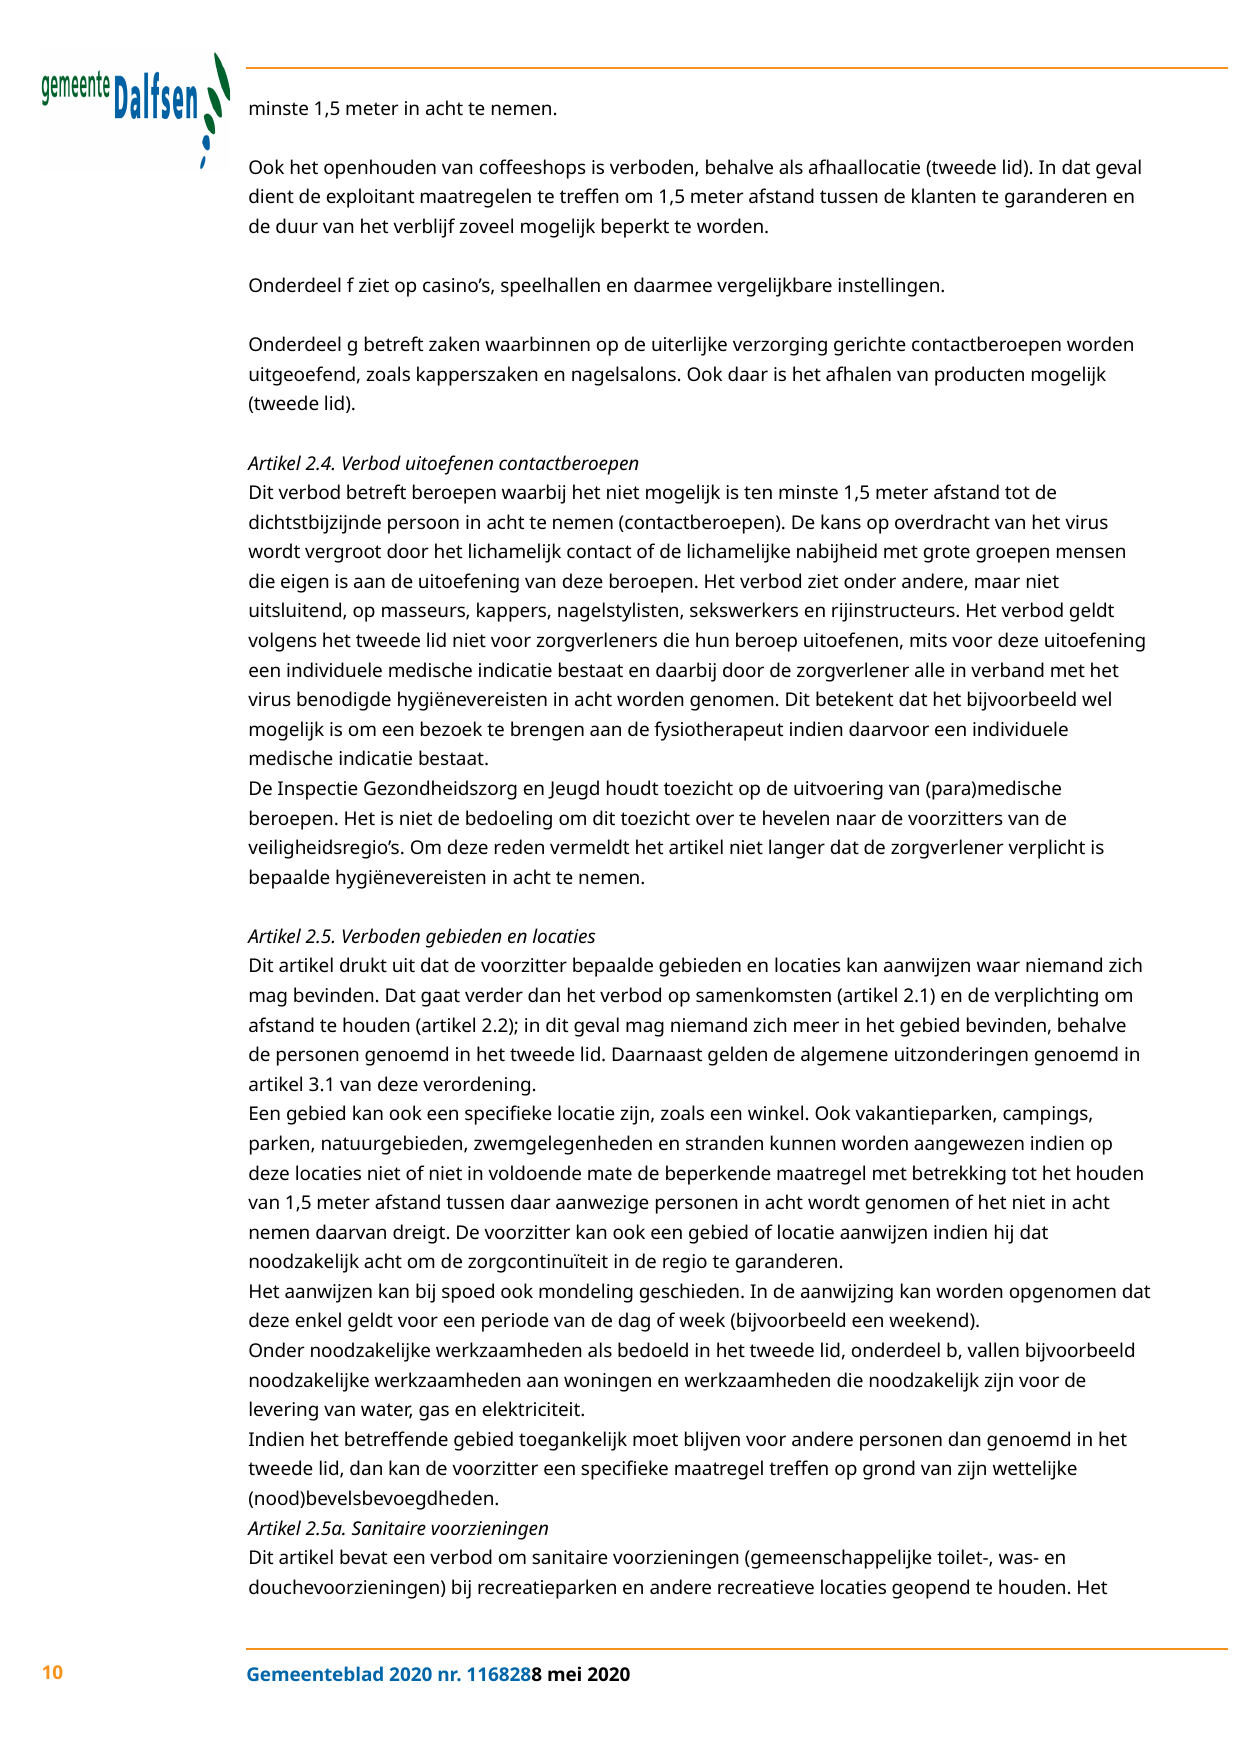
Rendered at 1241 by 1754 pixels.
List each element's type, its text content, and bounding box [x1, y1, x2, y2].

text Onderdeel f ziet op casino’s, speelhallen en daarmee vergelijkbare instellingen. [248, 272, 1152, 298]
text Artikel 2.5. Verboden gebieden en locaties [248, 923, 1152, 949]
text Dit artikel drukt uit dat de voorzitter bepaalde gebieden en locaties kan aanwijzen waar niemand zich mag bevinden. Dat gaat verder dan het verbod op samenkomsten (artikel 2.1) en de verplichting om afstand te houden (artikel 2.2); in dit geval mag niemand zich meer in het gebied bevinden, behalve de personen genoemd in het tweede lid. Daarnaast gelden de algemene uitzonderingen genoemd in artikel 3.1 van deze verordening. [248, 953, 1152, 1097]
text Artikel 2.4. Verbod uitoefenen contactberoepen [248, 450, 1152, 476]
text Onderdeel g betreft zaken waarbinnen op de uiterlijke verzorging gerichte contactberoepen worden uitgeoefend, zoals kapperszaken en nagelsalons. Ook daar is het afhalen van producten mogelijk (tweede lid). [248, 331, 1152, 416]
text minste 1,5 meter in acht te nemen. [248, 95, 1152, 121]
text Ook het openhouden van coffeeshops is verboden, behalve als afhaallocatie (tweede lid). In dat geval dient de exploitant maatregelen te treffen om 1,5 meter afstand tussen de klanten te garanderen en de duur van het verblijf zoveel mogelijk beperkt te worden. [248, 154, 1152, 239]
text Artikel 2.5a. Sanitaire voorzieningen [248, 1515, 1152, 1541]
text Dit verbod betreft beroepen waarbij het niet mogelijk is ten minste 1,5 meter afstand tot de dichtstbijzijnde persoon in acht te nemen (contactberoepen). De kans op overdracht van het virus wordt vergroot door het lichamelijk contact of de lichamelijke nabijheid met grote groepen mensen die eigen is aan de uitoefening van deze beroepen. Het verbod ziet onder andere, maar niet uitsluitend, op masseurs, kappers, nagelstylisten, sekswerkers en rijinstructeurs. Het verbod geldt volgens het tweede lid niet voor zorgverleners die hun beroep uitoefenen, mits voor deze uitoefening een individuele medische indicatie bestaat en daarbij door de zorgverlener alle in verband met het virus benodigde hygiënevereisten in acht worden genomen. Dit betekent dat het bijvoorbeeld wel mogelijk is om een bezoek te brengen aan de fysiotherapeut indien daarvoor een individuele medische indicatie bestaat. [248, 479, 1152, 771]
text Indien het betreffende gebied toegankelijk moet blijven voor andere personen dan genoemd in het tweede lid, dan kan de voorzitter een specifieke maatregel treffen op grond van zijn wettelijke (nood)bevelsbevoegdheden. [248, 1426, 1152, 1511]
text Dit artikel bevat een verbod om sanitaire voorzieningen (gemeenschappelijke toilet-, was- en douchevoorzieningen) bij recreatieparken en andere recreatieve locaties geopend te houden. Het [248, 1544, 1152, 1600]
picture [41, 47, 231, 172]
text Onder noodzakelijke werkzaamheden als bedoeld in het tweede lid, onderdeel b, vallen bijvoorbeeld noodzakelijke werkzaamheden aan woningen en werkzaamheden die noodzakelijk zijn voor de levering van water, gas en elektriciteit. [248, 1337, 1152, 1422]
text De Inspectie Gezondheidszorg en Jeugd houdt toezicht op de uitvoering van (para)medische beroepen. Het is niet de bedoeling om dit toezicht over te hevelen naar de voorzitters van de veiligheidsregio’s. Om deze reden vermeldt het artikel niet langer dat de zorgverlener verplicht is bepaalde hygiënevereisten in acht te nemen. [248, 775, 1152, 890]
text Een gebied kan ook een specifieke locatie zijn, zoals een winkel. Ook vakantieparken, campings, parken, natuurgebieden, zwemgelegenheden en stranden kunnen worden aangewezen indien op deze locaties niet of niet in voldoende mate de beperkende maatregel met betrekking tot het houden van 1,5 meter afstand tussen daar aanwezige personen in acht wordt genomen of het niet in acht nemen daarvan dreigt. De voorzitter kan ook een gebied of locatie aanwijzen indien hij dat noodzakelijk acht om de zorgcontinuïteit in de regio te garanderen. [248, 1101, 1152, 1274]
text Het aanwijzen kan bij spoed ook mondeling geschieden. In de aanwijzing kan worden opgenomen dat deze enkel geldt voor een periode van de dag of week (bijvoorbeeld een weekend). [248, 1278, 1152, 1333]
